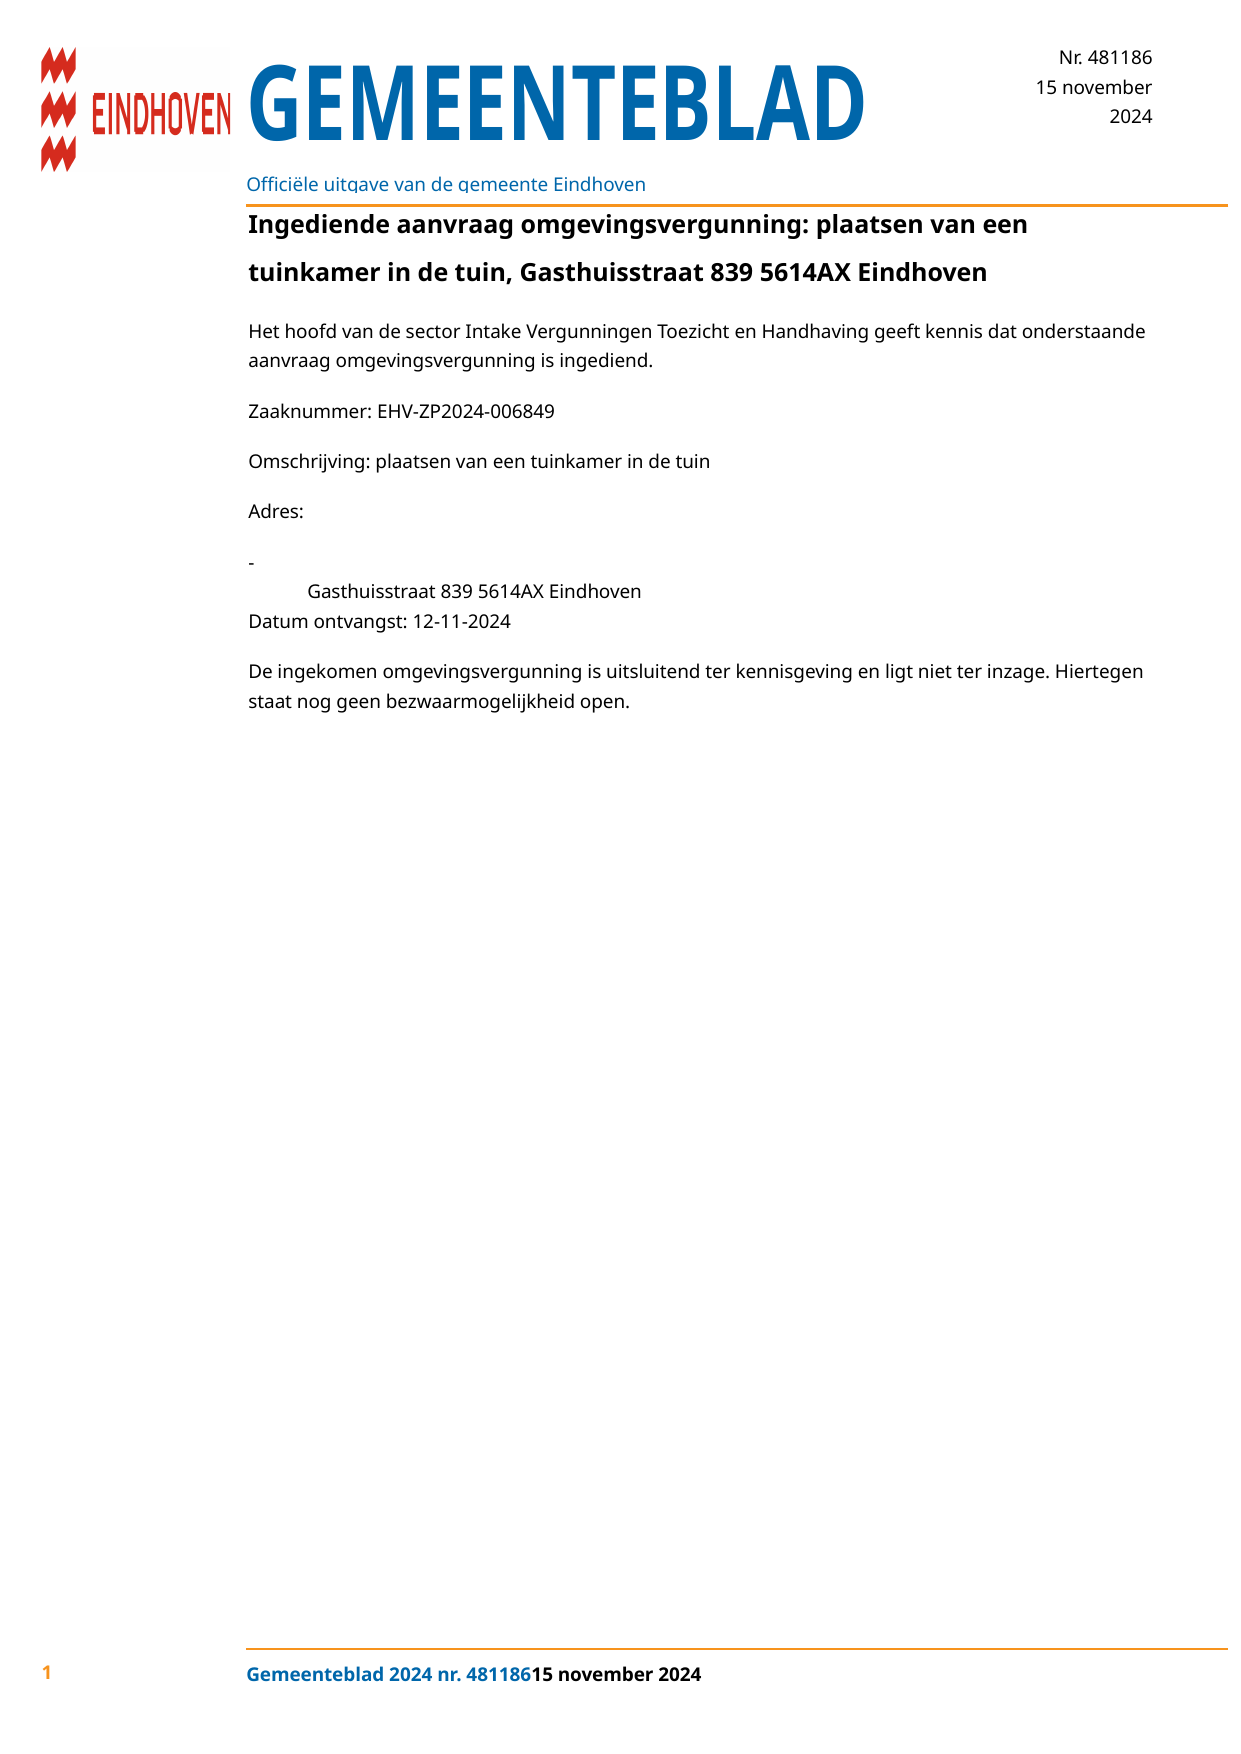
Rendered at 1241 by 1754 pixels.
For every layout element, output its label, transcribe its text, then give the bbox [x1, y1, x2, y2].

text Omschrijving: plaatsen van een tuinkamer in de tuin [248, 448, 1152, 474]
text Het hoofd van de sector Intake Vergunningen Toezicht en Handhaving geeft kennis dat onderstaande aanvraag omgevingsvergunning is ingediend. [248, 318, 1152, 373]
text Adres: [248, 499, 1152, 524]
text Ingediende aanvraag omgevingsvergunning: plaatsen van een tuinkamer in de tuin, Gasthuisstraat 839 5614AX Eindhoven [248, 207, 1152, 288]
text Zaaknummer: EHV-ZP2024-006849 [248, 398, 1152, 424]
list Gasthuisstraat 839 5614AX Eindhoven [248, 579, 1152, 604]
text Datum ontvangst: 12-11-2024 [248, 608, 1152, 634]
text De ingekomen omgevingsvergunning is uitsluitend ter kennisgeving en ligt niet ter inzage. Hiertegen staat nog geen bezwaarmogelijkheid open. [248, 659, 1152, 714]
picture [41, 47, 231, 172]
